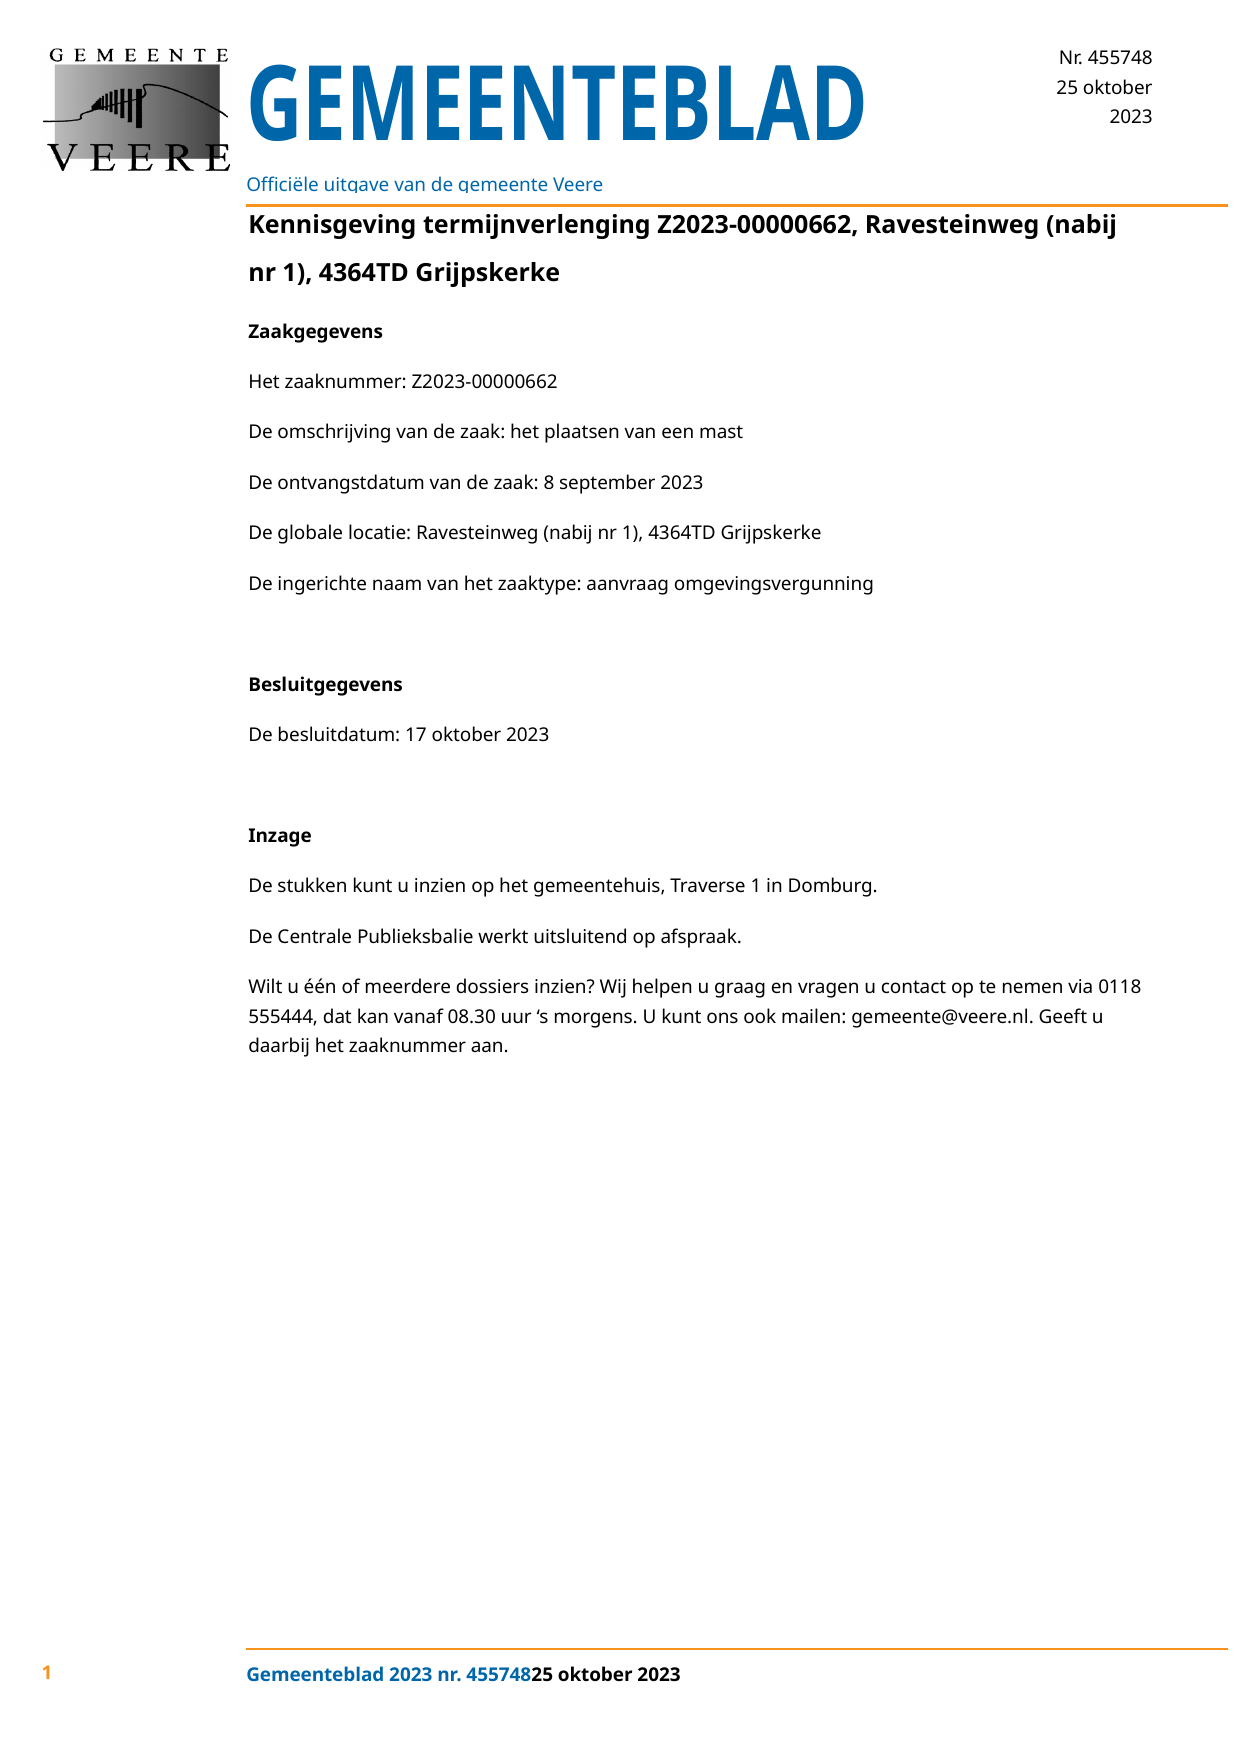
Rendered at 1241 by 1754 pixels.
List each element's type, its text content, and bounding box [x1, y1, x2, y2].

text Zaakgegevens [248, 318, 1152, 344]
text Kennisgeving termijnverlenging Z2023-00000662, Ravesteinweg (nabij nr 1), 4364TD Grijpskerke [248, 207, 1152, 288]
text Besluitgegevens [248, 671, 1152, 697]
text De ingerichte naam van het zaaktype: aanvraag omgevingsvergunning [248, 570, 1152, 596]
picture [41, 47, 231, 172]
text Het zaaknummer: Z2023-00000662 [248, 368, 1152, 394]
text Wilt u één of meerdere dossiers inzien? Wij helpen u graag en vragen u contact op te nemen via 0118 555444, dat kan vanaf 08.30 uur ‘s morgens. U kunt ons ook mailen: gemeente@veere.nl. Geeft u daarbij het zaaknummer aan. [248, 973, 1152, 1058]
text De globale locatie: Ravesteinweg (nabij nr 1), 4364TD Grijpskerke [248, 519, 1152, 545]
text De besluitdatum: 17 oktober 2023 [248, 721, 1152, 747]
text De ontvangstdatum van de zaak: 8 september 2023 [248, 469, 1152, 495]
text De Centrale Publieksbalie werkt uitsluitend op afspraak. [248, 923, 1152, 949]
text De stukken kunt u inzien op het gemeentehuis, Traverse 1 in Domburg. [248, 872, 1152, 898]
text De omschrijving van de zaak: het plaatsen van een mast [248, 419, 1152, 444]
text Inzage [248, 822, 1152, 848]
